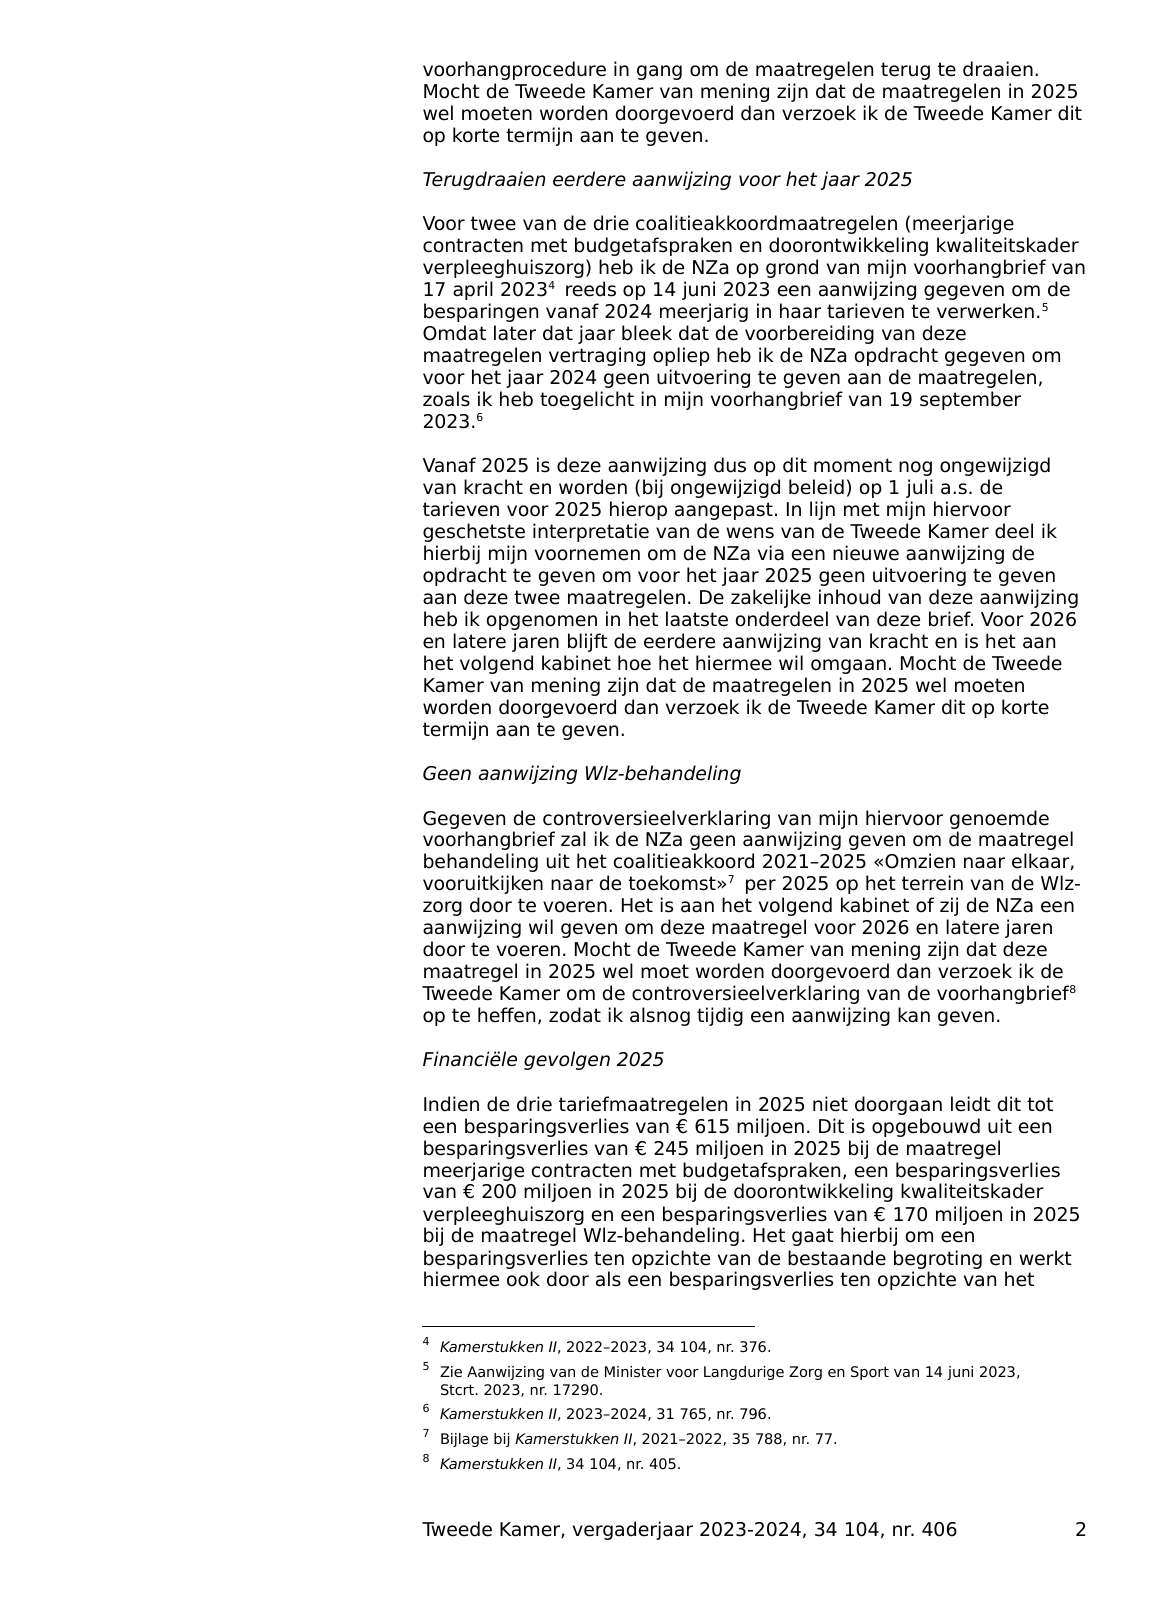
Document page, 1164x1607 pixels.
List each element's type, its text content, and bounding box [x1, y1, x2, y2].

text Kamerstukken II, 2022–2023, 34 104, nr. 376. [422, 1335, 1087, 1357]
subtitle Terugdraaien eerdere aanwijzing voor het jaar 2025 [422, 169, 1087, 191]
subtitle Financiële gevolgen 2025 [422, 1049, 1087, 1071]
text Zie Aanwijzing van de Minister voor Langdurige Zorg en Sport van 14 juni 2023, Stcrt. 2023, nr. 17290. [422, 1360, 1087, 1399]
text Kamerstukken II, 2023–2024, 31 765, nr. 796. [422, 1402, 1087, 1424]
text Kamerstukken II, 34 104, nr. 405. [422, 1452, 1087, 1474]
text Gegeven de controversieelverklaring van mijn hiervoor genoemde voorhangbrief zal ik de NZa geen aanwijzing geven om de maatregel behandeling uit het coalitieakkoord 2021–2025 «Omzien naar elkaar, vooruitkijken naar de toekomst» per 2025 op het terrein van de Wlz-zorg door te voeren. Het is aan het volgend kabinet of zij de NZa een aanwijzing wil geven om deze maatregel voor 2026 en latere jaren door te voeren. Mocht de Tweede Kamer van mening zijn dat deze maatregel in 2025 wel moet worden doorgevoerd dan verzoek ik de Tweede Kamer om de controversieelverklaring van de voorhangbrief op te heffen, zodat ik alsnog tijdig een aanwijzing kan geven. [422, 807, 1087, 1027]
text Bijlage bij Kamerstukken II, 2021–2022, 35 788, nr. 77. [422, 1427, 1087, 1449]
subtitle Geen aanwijzing Wlz-behandeling [422, 763, 1087, 785]
text Voor twee van de drie coalitieakkoordmaatregelen (meerjarige contracten met budgetafspraken en doorontwikkeling kwaliteitskader verpleeghuiszorg) heb ik de NZa op grond van mijn voorhangbrief van 17 april 2023 reeds op 14 juni 2023 een aanwijzing gegeven om de besparingen vanaf 2024 meerjarig in haar tarieven te verwerken. Omdat later dat jaar bleek dat de voorbereiding van deze maatregelen vertraging opliep heb ik de NZa opdracht gegeven om voor het jaar 2024 geen uitvoering te geven aan de maatregelen, zoals ik heb toegelicht in mijn voorhangbrief van 19 september 2023. [422, 213, 1087, 433]
text Indien de drie tariefmaatregelen in 2025 niet doorgaan leidt dit tot een besparingsverlies van € 615 miljoen. Dit is opgebouwd uit een besparingsverlies van € 245 miljoen in 2025 bij de maatregel meerjarige contracten met budgetafspraken, een besparingsverlies van € 200 miljoen in 2025 bij de doorontwikkeling kwaliteitskader verpleeghuiszorg en een besparingsverlies van € 170 miljoen in 2025 bij de maatregel Wlz-behandeling. Het gaat hierbij om een besparingsverlies ten opzichte van de bestaande begroting en werkt hiermee ook door als een besparingsverlies ten opzichte van het [422, 1093, 1087, 1291]
text Vanaf 2025 is deze aanwijzing dus op dit moment nog ongewijzigd van kracht en worden (bij ongewijzigd beleid) op 1 juli a.s. de tarieven voor 2025 hierop aangepast. In lijn met mijn hiervoor geschetste interpretatie van de wens van de Tweede Kamer deel ik hierbij mijn voornemen om de NZa via een nieuwe aanwijzing de opdracht te geven om voor het jaar 2025 geen uitvoering te geven aan deze twee maatregelen. De zakelijke inhoud van deze aanwijzing heb ik opgenomen in het laatste onderdeel van deze brief. Voor 2026 en latere jaren blijft de eerdere aanwijzing van kracht en is het aan het volgend kabinet hoe het hiermee wil omgaan. Mocht de Tweede Kamer van mening zijn dat de maatregelen in 2025 wel moeten worden doorgevoerd dan verzoek ik de Tweede Kamer dit op korte termijn aan te geven. [422, 455, 1087, 741]
text voorhangprocedure in gang om de maatregelen terug te draaien. Mocht de Tweede Kamer van mening zijn dat de maatregelen in 2025 wel moeten worden doorgevoerd dan verzoek ik de Tweede Kamer dit op korte termijn aan te geven. [422, 59, 1087, 147]
